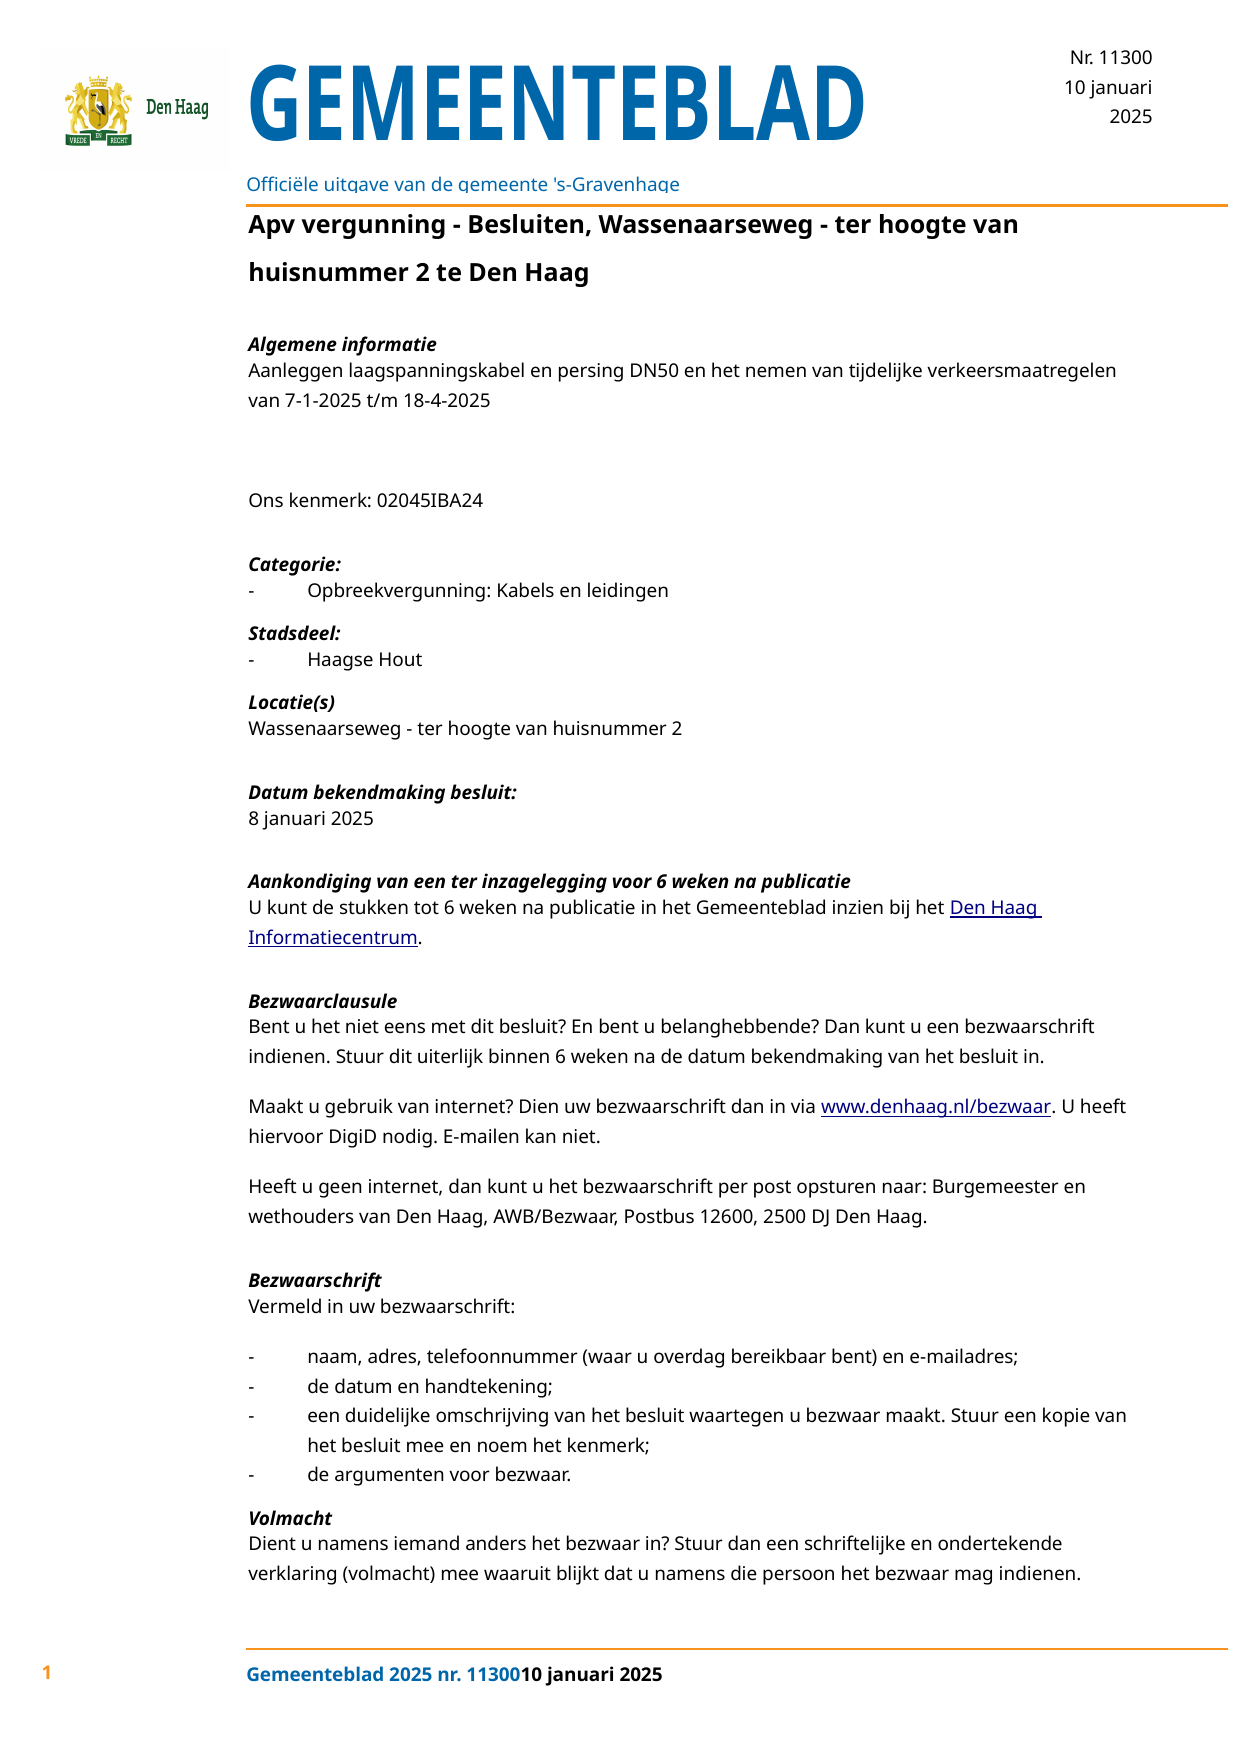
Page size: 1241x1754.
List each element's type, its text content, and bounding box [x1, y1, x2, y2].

text 8 januari 2025 [248, 805, 1152, 830]
list Haagse Hout [248, 646, 1152, 672]
text Apv vergunning - Besluiten, Wassenaarseweg - ter hoogte van huisnummer 2 te Den Haag [248, 207, 1152, 288]
text Stadsdeel: [248, 620, 1152, 646]
list een duidelijke omschrijving van het besluit waartegen u bezwaar maakt. Stuur een kopie van het besluit mee en noem het kenmerk; [248, 1402, 1152, 1458]
text Bent u het niet eens met dit besluit? En bent u belanghebbende? Dan kunt u een bezwaarschrift indienen. Stuur dit uiterlijk binnen 6 weken na de datum bekendmaking van het besluit in. [248, 1014, 1152, 1069]
list de datum en handtekening; [248, 1373, 1152, 1399]
text Bezwaarschrift [248, 1267, 1152, 1293]
text U kunt de stukken tot 6 weken na publicatie in het Gemeenteblad inzien bij het Den Haag Informatiecentrum. [248, 894, 1152, 950]
text Aankondiging van een ter inzagelegging voor 6 weken na publicatie [248, 869, 1152, 894]
text Maakt u gebruik van internet? Dien uw bezwaarschrift dan in via www.denhaag.nl/bezwaar. U heeft hiervoor DigiD nodig. E-mailen kan niet. [248, 1094, 1152, 1149]
text Volmacht [248, 1505, 1152, 1531]
text Locatie(s) [248, 689, 1152, 715]
text Vermeld in uw bezwaarschrift: [248, 1293, 1152, 1319]
text Categorie: [248, 552, 1152, 577]
picture [41, 47, 231, 172]
text Algemene informatie [248, 331, 1152, 357]
list Opbreekvergunning: Kabels en leidingen [248, 577, 1152, 603]
text Datum bekendmaking besluit: [248, 779, 1152, 805]
text Wassenaarseweg - ter hoogte van huisnummer 2 [248, 715, 1152, 741]
text Aanleggen laagspanningskabel en persing DN50 en het nemen van tijdelijke verkeersmaatregelen van 7-1-2025 t/m 18-4-2025 [248, 357, 1152, 412]
list naam, adres, telefoonnummer (waar u overdag bereikbaar bent) en e-mailadres; [248, 1343, 1152, 1369]
text Ons kenmerk: 02045IBA24 [248, 488, 1152, 513]
text Heeft u geen internet, dan kunt u het bezwaarschrift per post opsturen naar: Burgemeester en wethouders van Den Haag, AWB/Bezwaar, Postbus 12600, 2500 DJ Den Haag. [248, 1174, 1152, 1229]
text Bezwaarclausule [248, 988, 1152, 1014]
text Dient u namens iemand anders het bezwaar in? Stuur dan een schriftelijke en ondertekende verklaring (volmacht) mee waaruit blijkt dat u namens die persoon het bezwaar mag indienen. [248, 1531, 1152, 1586]
list de argumenten voor bezwaar. [248, 1462, 1152, 1487]
